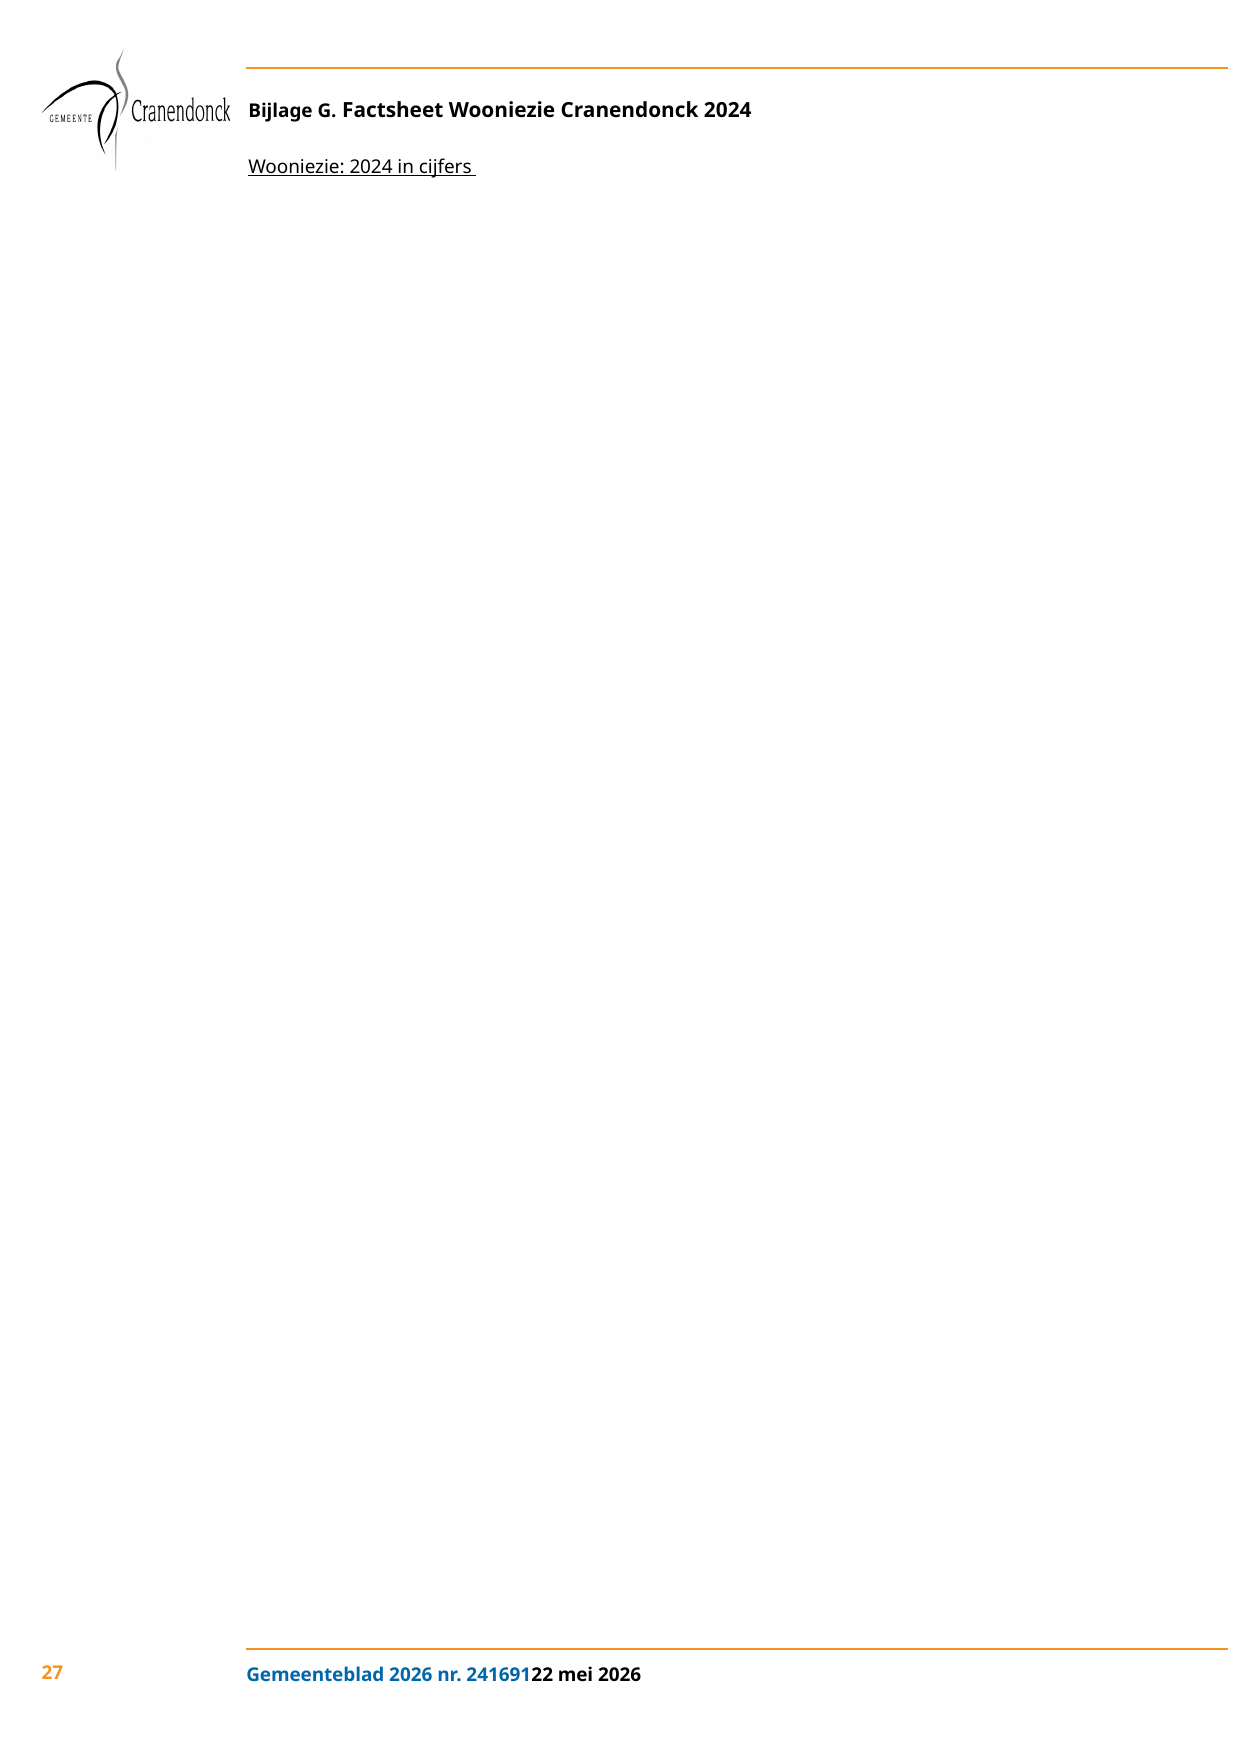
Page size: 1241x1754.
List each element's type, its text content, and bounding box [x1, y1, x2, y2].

picture [41, 47, 231, 172]
text Bijlage G. Factsheet Wooniezie Cranendonck 2024 [248, 95, 1152, 123]
text Wooniezie: 2024 in cijfers [248, 153, 1152, 179]
